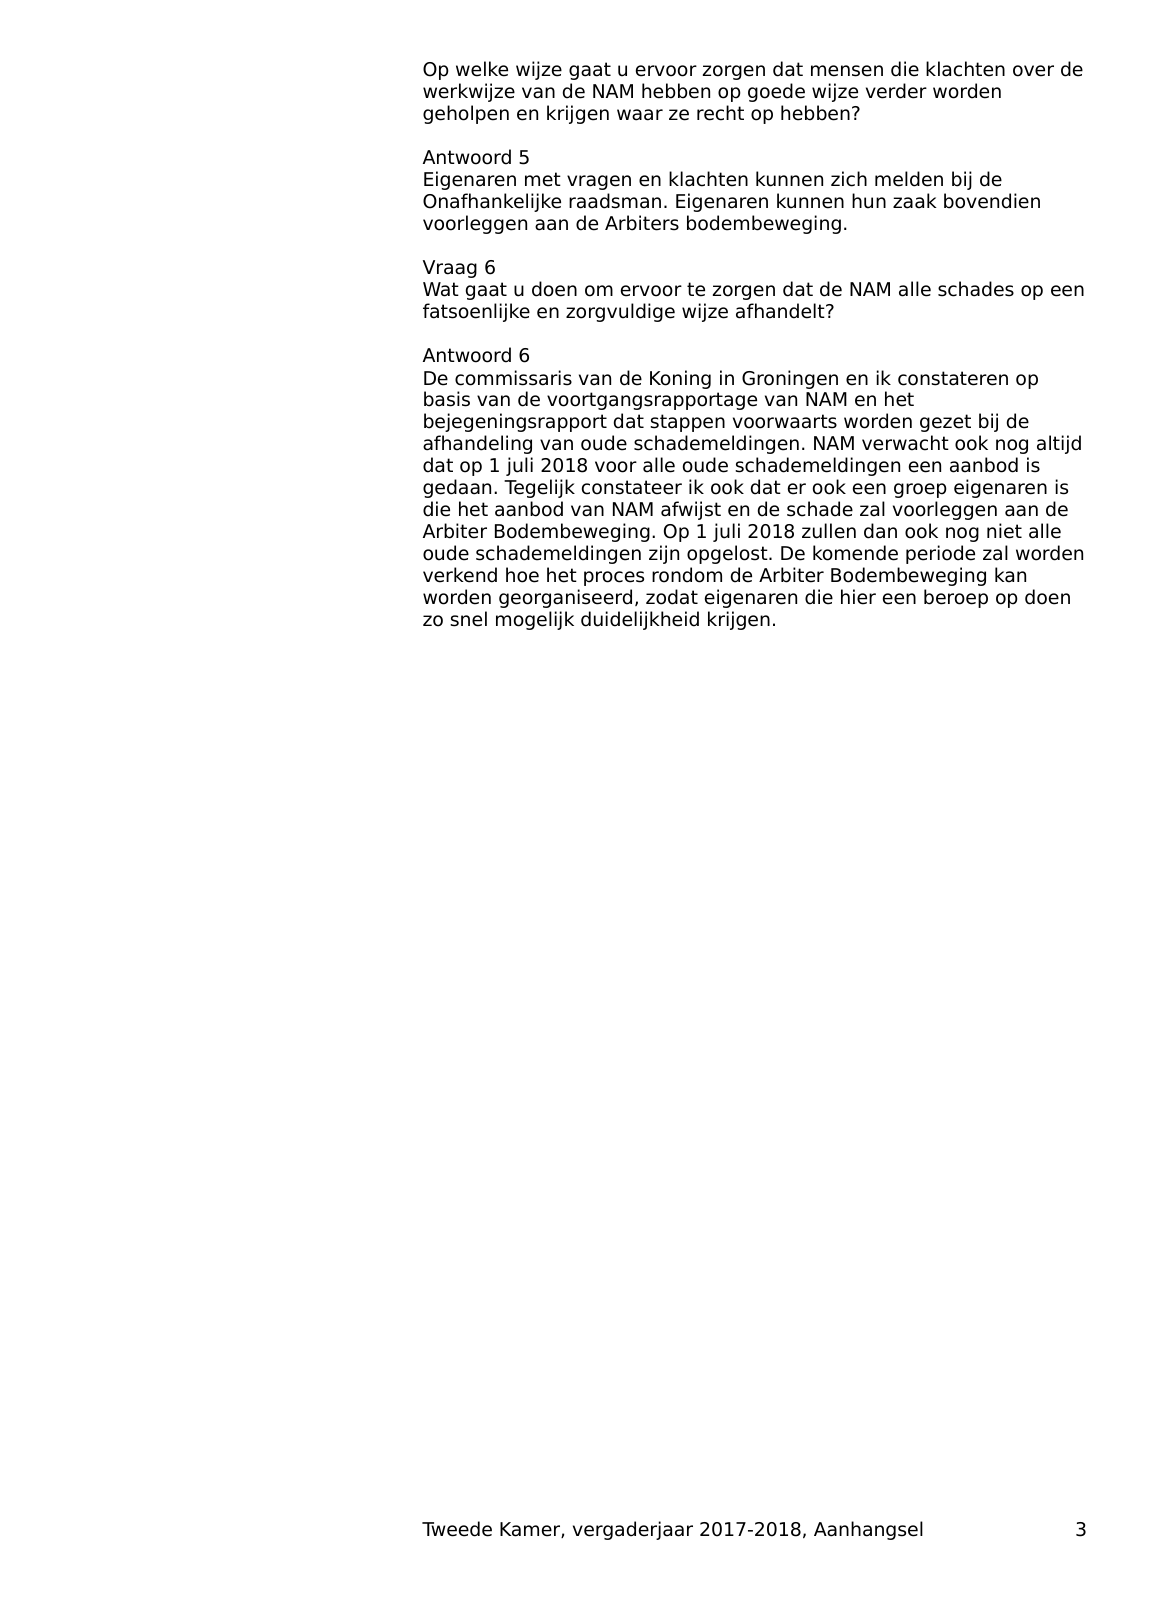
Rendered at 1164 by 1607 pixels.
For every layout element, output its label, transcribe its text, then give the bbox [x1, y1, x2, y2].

text Antwoord 5 [422, 147, 1087, 169]
text Vraag 6 [422, 257, 1087, 279]
text De commissaris van de Koning in Groningen en ik constateren op basis van de voortgangsrapportage van NAM en het bejegeningsrapport dat stappen voorwaarts worden gezet bij de afhandeling van oude schademeldingen. NAM verwacht ook nog altijd dat op 1 juli 2018 voor alle oude schademeldingen een aanbod is gedaan. Tegelijk constateer ik ook dat er ook een groep eigenaren is die het aanbod van NAM afwijst en de schade zal voorleggen aan de Arbiter Bodembeweging. Op 1 juli 2018 zullen dan ook nog niet alle oude schademeldingen zijn opgelost. De komende periode zal worden verkend hoe het proces rondom de Arbiter Bodembeweging kan worden georganiseerd, zodat eigenaren die hier een beroep op doen zo snel mogelijk duidelijkheid krijgen. [422, 367, 1087, 631]
text Wat gaat u doen om ervoor te zorgen dat de NAM alle schades op een fatsoenlijke en zorgvuldige wijze afhandelt? [422, 279, 1087, 323]
text Op welke wijze gaat u ervoor zorgen dat mensen die klachten over de werkwijze van de NAM hebben op goede wijze verder worden geholpen en krijgen waar ze recht op hebben? [422, 59, 1087, 125]
text Eigenaren met vragen en klachten kunnen zich melden bij de Onafhankelijke raadsman. Eigenaren kunnen hun zaak bovendien voorleggen aan de Arbiters bodembeweging. [422, 169, 1087, 235]
text Antwoord 6 [422, 345, 1087, 367]
